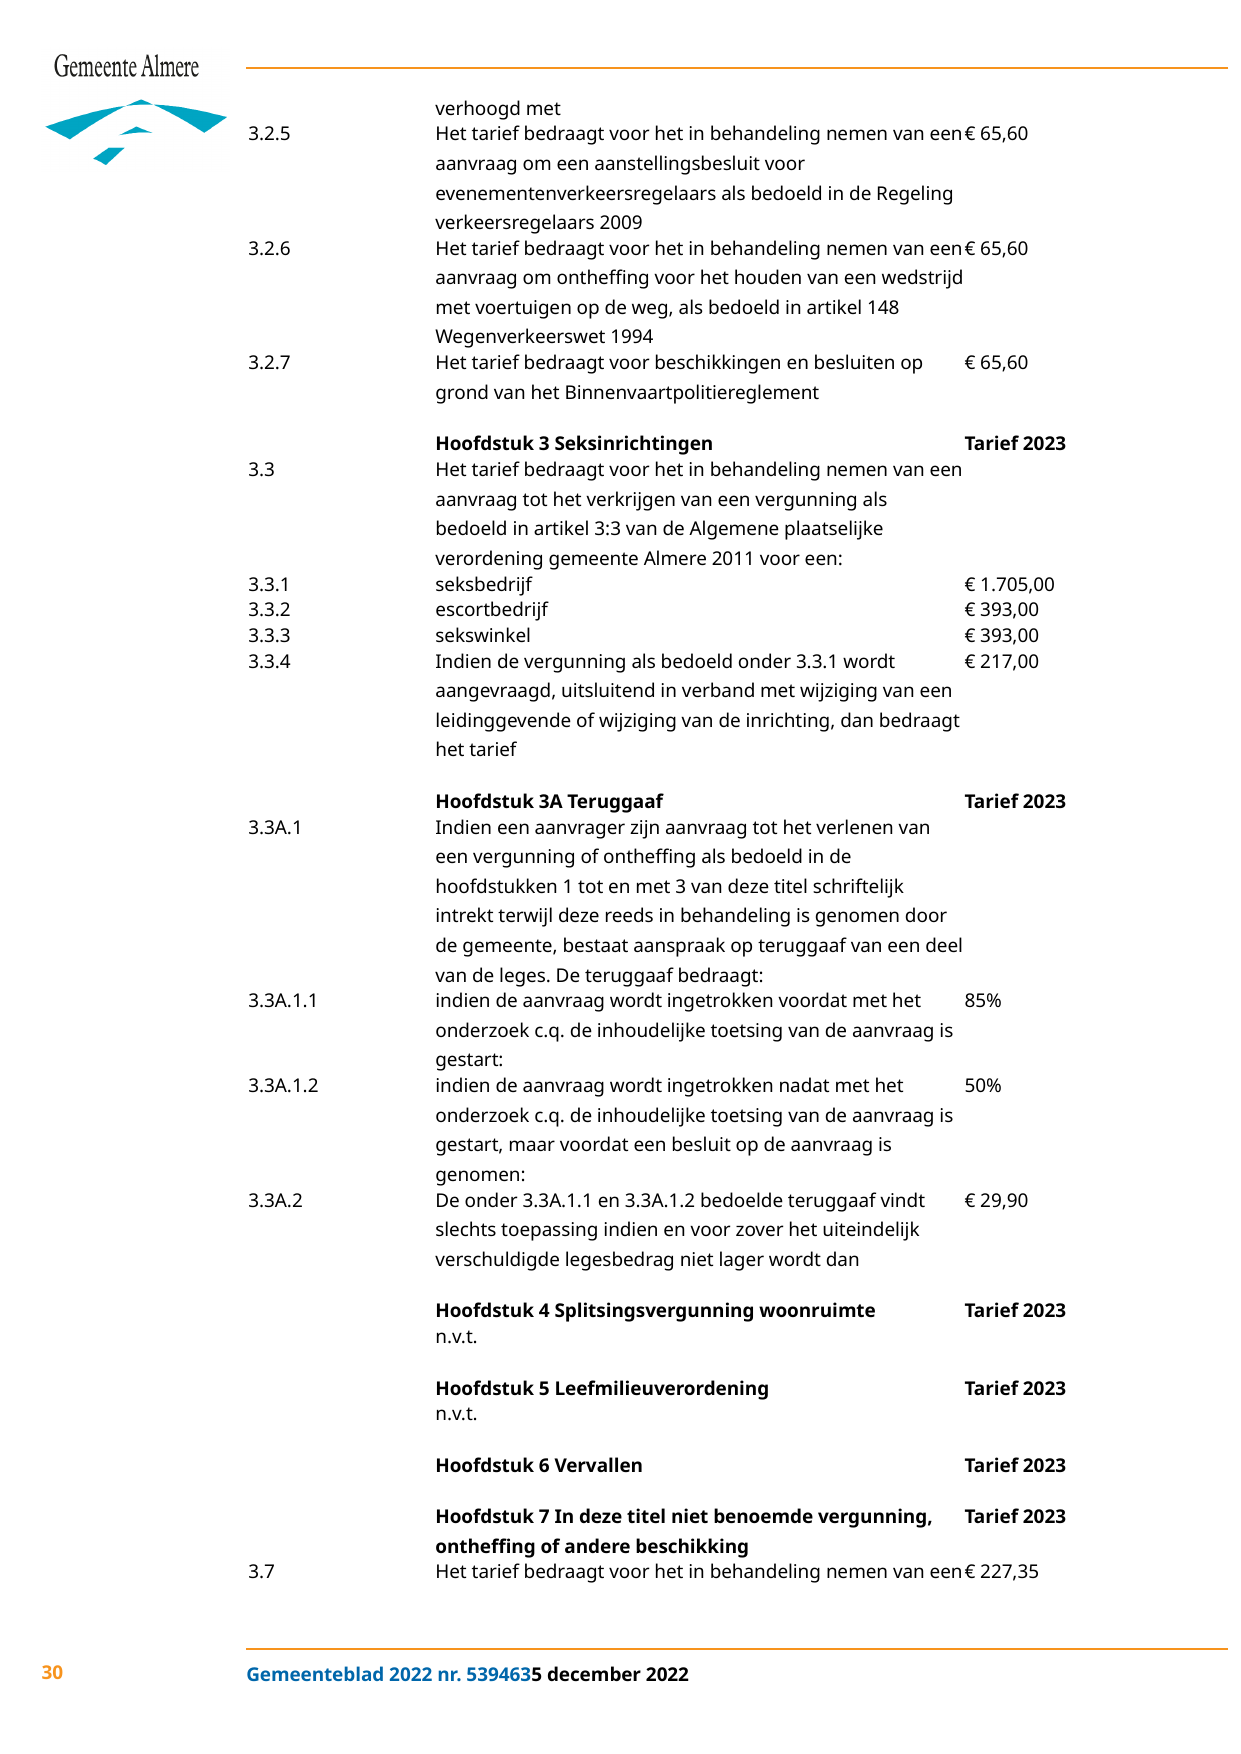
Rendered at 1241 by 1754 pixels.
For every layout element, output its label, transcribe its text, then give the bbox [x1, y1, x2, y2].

table_cell Het tarief bedraagt voor beschikkingen en besluiten op grond van het Binnenvaartpolitiereglement [435, 350, 964, 405]
table_cell seksbedrijf [435, 571, 964, 596]
table_cell indien de aanvraag wordt ingetrokken voordat met het onderzoek c.q. de inhoudelijke toetsing van de aanvraag is gestart: [435, 988, 964, 1072]
table_cell € 65,60 [964, 121, 1152, 235]
table_cell [964, 95, 1152, 121]
table_cell [248, 1272, 435, 1297]
table_cell € 65,60 [964, 235, 1152, 349]
table_cell [435, 763, 964, 788]
table_cell n.v.t. [435, 1400, 964, 1426]
table_cell 3.3.1 [248, 571, 435, 596]
table_cell verhoogd met [435, 95, 964, 121]
table_cell € 29,90 [964, 1187, 1152, 1272]
table_cell € 217,00 [964, 648, 1152, 762]
table_cell [248, 1478, 435, 1503]
table_cell 3.2.7 [248, 350, 435, 405]
table_cell Het tarief bedraagt voor het in behandeling nemen van een aanvraag om ontheffing voor het houden van een wedstrijd met voertuigen op de weg, als bedoeld in artikel 148 Wegenverkeerswet 1994 [435, 235, 964, 349]
table_cell [248, 1503, 435, 1559]
table_cell Hoofdstuk 3A Teruggaaf [435, 788, 964, 814]
table_cell [435, 1349, 964, 1375]
table_cell [964, 1426, 1152, 1452]
table_cell 3.3A.1.2 [248, 1073, 435, 1187]
table_cell 3.3.3 [248, 622, 435, 648]
table_cell [248, 1298, 435, 1323]
table_cell [248, 788, 435, 814]
table_cell 3.2.5 [248, 121, 435, 235]
table_cell 50% [964, 1073, 1152, 1187]
table_cell n.v.t. [435, 1323, 964, 1349]
table_cell Hoofdstuk 4 Splitsingsvergunning woonruimte [435, 1298, 964, 1323]
table_cell [248, 431, 435, 456]
table_cell 3.2.6 [248, 235, 435, 349]
table_cell 3.3A.2 [248, 1187, 435, 1272]
table_cell 3.3 [248, 456, 435, 571]
table_cell Tarief 2023 [964, 1298, 1152, 1323]
table_cell [964, 814, 1152, 987]
table_cell 3.3A.1 [248, 814, 435, 987]
table_cell [248, 95, 435, 121]
table_cell [964, 1323, 1152, 1349]
table_cell [248, 763, 435, 788]
table_cell [248, 1426, 435, 1452]
table_cell € 227,35 [964, 1559, 1152, 1584]
picture [41, 47, 231, 172]
table_cell [964, 1272, 1152, 1297]
table_cell 3.7 [248, 1559, 435, 1584]
table_cell indien de aanvraag wordt ingetrokken nadat met het onderzoek c.q. de inhoudelijke toetsing van de aanvraag is gestart, maar voordat een besluit op de aanvraag is genomen: [435, 1073, 964, 1187]
table_cell [964, 763, 1152, 788]
table_cell € 1.705,00 [964, 571, 1152, 596]
table_cell [435, 405, 964, 431]
table_cell [435, 1426, 964, 1452]
table_cell 3.3A.1.1 [248, 988, 435, 1072]
table_cell 3.3.4 [248, 648, 435, 762]
table_cell [964, 1400, 1152, 1426]
table_cell [964, 405, 1152, 431]
table_cell 3.3.2 [248, 596, 435, 622]
table_cell € 393,00 [964, 622, 1152, 648]
table_cell € 65,60 [964, 350, 1152, 405]
table_cell Tarief 2023 [964, 788, 1152, 814]
table_cell Tarief 2023 [964, 1503, 1152, 1559]
table_cell Hoofdstuk 5 Leefmilieuverordening [435, 1375, 964, 1400]
table_cell [248, 1323, 435, 1349]
table_cell [248, 1375, 435, 1400]
table_cell Het tarief bedraagt voor het in behandeling nemen van een [435, 1559, 964, 1584]
table_cell [435, 1272, 964, 1297]
table_cell escortbedrijf [435, 596, 964, 622]
table_cell Indien de vergunning als bedoeld onder 3.3.1 wordt aangevraagd, uitsluitend in verband met wijziging van een leidinggevende of wijziging van de inrichting, dan bedraagt het tarief [435, 648, 964, 762]
table_cell Indien een aanvrager zijn aanvraag tot het verlenen van een vergunning of ontheffing als bedoeld in de hoofdstukken 1 tot en met 3 van deze titel schriftelijk intrekt terwijl deze reeds in behandeling is genomen door de gemeente, bestaat aanspraak op teruggaaf van een deel van de leges. De teruggaaf bedraagt: [435, 814, 964, 987]
table_cell [964, 1478, 1152, 1503]
table_cell 85% [964, 988, 1152, 1072]
table_cell [248, 1349, 435, 1375]
table_cell Tarief 2023 [964, 1452, 1152, 1478]
table_cell [435, 1478, 964, 1503]
table_cell [248, 1452, 435, 1478]
table_cell Tarief 2023 [964, 1375, 1152, 1400]
table_cell [248, 405, 435, 431]
table_cell sekswinkel [435, 622, 964, 648]
table_cell € 393,00 [964, 596, 1152, 622]
table_cell Hoofdstuk 7 In deze titel niet benoemde vergunning, ontheffing of andere beschikking [435, 1503, 964, 1559]
table_cell Het tarief bedraagt voor het in behandeling nemen van een aanvraag om een aanstellingsbesluit voor evenementenverkeersregelaars als bedoeld in de Regeling verkeersregelaars 2009 [435, 121, 964, 235]
table_cell Het tarief bedraagt voor het in behandeling nemen van een aanvraag tot het verkrijgen van een vergunning als bedoeld in artikel 3:3 van de Algemene plaatselijke verordening gemeente Almere 2011 voor een: [435, 456, 964, 571]
table_cell [964, 456, 1152, 571]
table_cell Hoofdstuk 3 Seksinrichtingen [435, 431, 964, 456]
table_cell [964, 1349, 1152, 1375]
table_cell Hoofdstuk 6 Vervallen [435, 1452, 964, 1478]
table_cell Tarief 2023 [964, 431, 1152, 456]
table_cell [248, 1400, 435, 1426]
table_cell De onder 3.3A.1.1 en 3.3A.1.2 bedoelde teruggaaf vindt slechts toepassing indien en voor zover het uiteindelijk verschuldigde legesbedrag niet lager wordt dan [435, 1187, 964, 1272]
